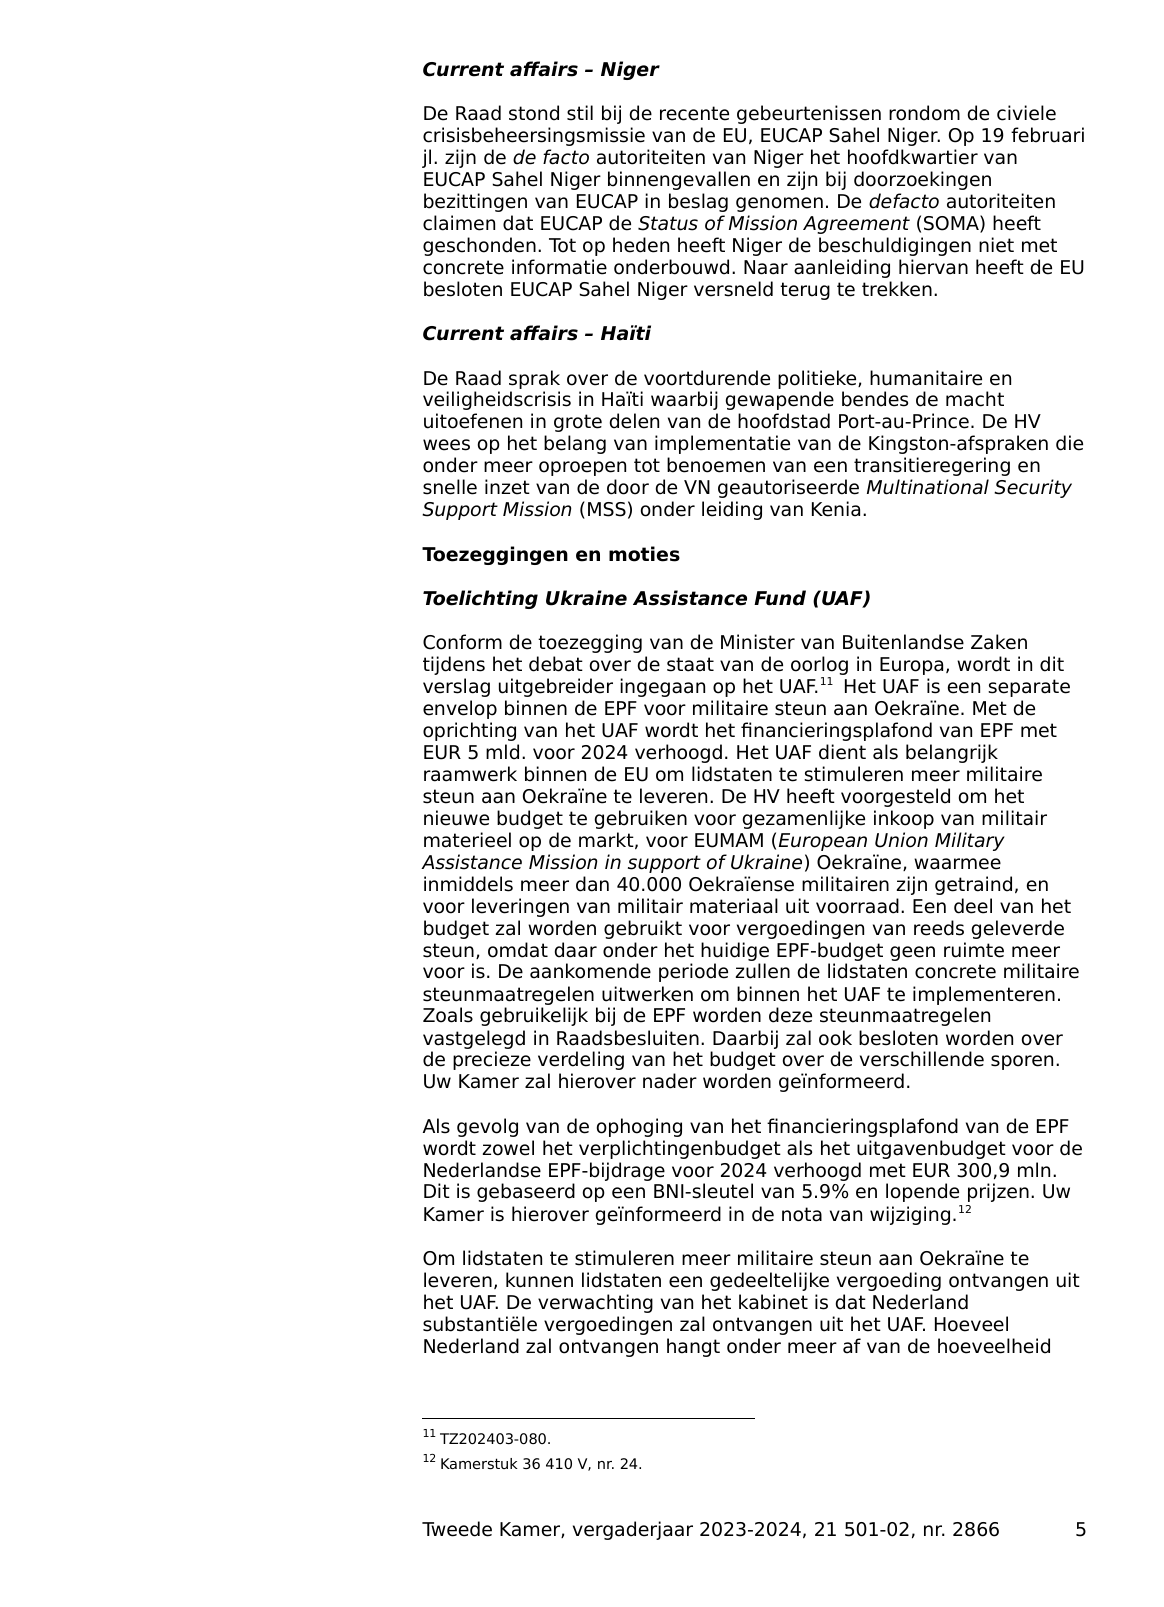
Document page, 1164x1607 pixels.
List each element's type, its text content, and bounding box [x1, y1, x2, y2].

text Om lidstaten te stimuleren meer militaire steun aan Oekraïne te leveren, kunnen lidstaten een gedeeltelijke vergoeding ontvangen uit het UAF. De verwachting van het kabinet is dat Nederland substantiële vergoedingen zal ontvangen uit het UAF. Hoeveel Nederland zal ontvangen hangt onder meer af van de hoeveelheid [422, 1248, 1087, 1357]
text De Raad sprak over de voortdurende politieke, humanitaire en veiligheidscrisis in Haïti waarbij gewapende bendes de macht uitoefenen in grote delen van de hoofdstad Port-au-Prince. De HV wees op het belang van implementatie van de Kingston-afspraken die onder meer oproepen tot benoemen van een transitieregering en snelle inzet van de door de VN geautoriseerde Multinational Security Support Mission (MSS) onder leiding van Kenia. [422, 367, 1087, 521]
text TZ202403-080. [422, 1427, 1087, 1449]
subtitle Toelichting Ukraine Assistance Fund (UAF) [422, 588, 1087, 609]
text Als gevolg van de ophoging van het financieringsplafond van de EPF wordt zowel het verplichtingenbudget als het uitgavenbudget voor de Nederlandse EPF-bijdrage voor 2024 verhoogd met EUR 300,9 mln. Dit is gebaseerd op een BNI-sleutel van 5.9% en lopende prijzen. Uw Kamer is hierover geïnformeerd in de nota van wijziging. [422, 1116, 1087, 1225]
text Conform de toezegging van de Minister van Buitenlandse Zaken tijdens het debat over de staat van de oorlog in Europa, wordt in dit verslag uitgebreider ingegaan op het UAF. Het UAF is een separate envelop binnen de EPF voor militaire steun aan Oekraïne. Met de oprichting van het UAF wordt het financieringsplafond van EPF met EUR 5 mld. voor 2024 verhoogd. Het UAF dient als belangrijk raamwerk binnen de EU om lidstaten te stimuleren meer militaire steun aan Oekraïne te leveren. De HV heeft voorgesteld om het nieuwe budget te gebruiken voor gezamenlijke inkoop van militair materieel op de markt, voor EUMAM (European Union Military Assistance Mission in support of Ukraine) Oekraïne, waarmee inmiddels meer dan 40.000 Oekraïense militairen zijn getraind, en voor leveringen van militair materiaal uit voorraad. Een deel van het budget zal worden gebruikt voor vergoedingen van reeds geleverde steun, omdat daar onder het huidige EPF-budget geen ruimte meer voor is. De aankomende periode zullen de lidstaten concrete militaire steunmaatregelen uitwerken om binnen het UAF te implementeren. Zoals gebruikelijk bij de EPF worden deze steunmaatregelen vastgelegd in Raadsbesluiten. Daarbij zal ook besloten worden over de precieze verdeling van het budget over de verschillende sporen. Uw Kamer zal hierover nader worden geïnformeerd. [422, 632, 1087, 1093]
subtitle Current affairs – Niger [422, 59, 1087, 81]
text De Raad stond stil bij de recente gebeurtenissen rondom de civiele crisisbeheersingsmissie van de EU, EUCAP Sahel Niger. Op 19 februari jl. zijn de de facto autoriteiten van Niger het hoofdkwartier van EUCAP Sahel Niger binnengevallen en zijn bij doorzoekingen bezittingen van EUCAP in beslag genomen. De defacto autoriteiten claimen dat EUCAP de Status of Mission Agreement (SOMA) heeft geschonden. Tot op heden heeft Niger de beschuldigingen niet met concrete informatie onderbouwd. Naar aanleiding hiervan heeft de EU besloten EUCAP Sahel Niger versneld terug te trekken. [422, 103, 1087, 301]
subtitle Toezeggingen en moties [422, 543, 1087, 565]
subtitle Current affairs – Haïti [422, 323, 1087, 345]
text Kamerstuk 36 410 V, nr. 24. [422, 1452, 1087, 1474]
